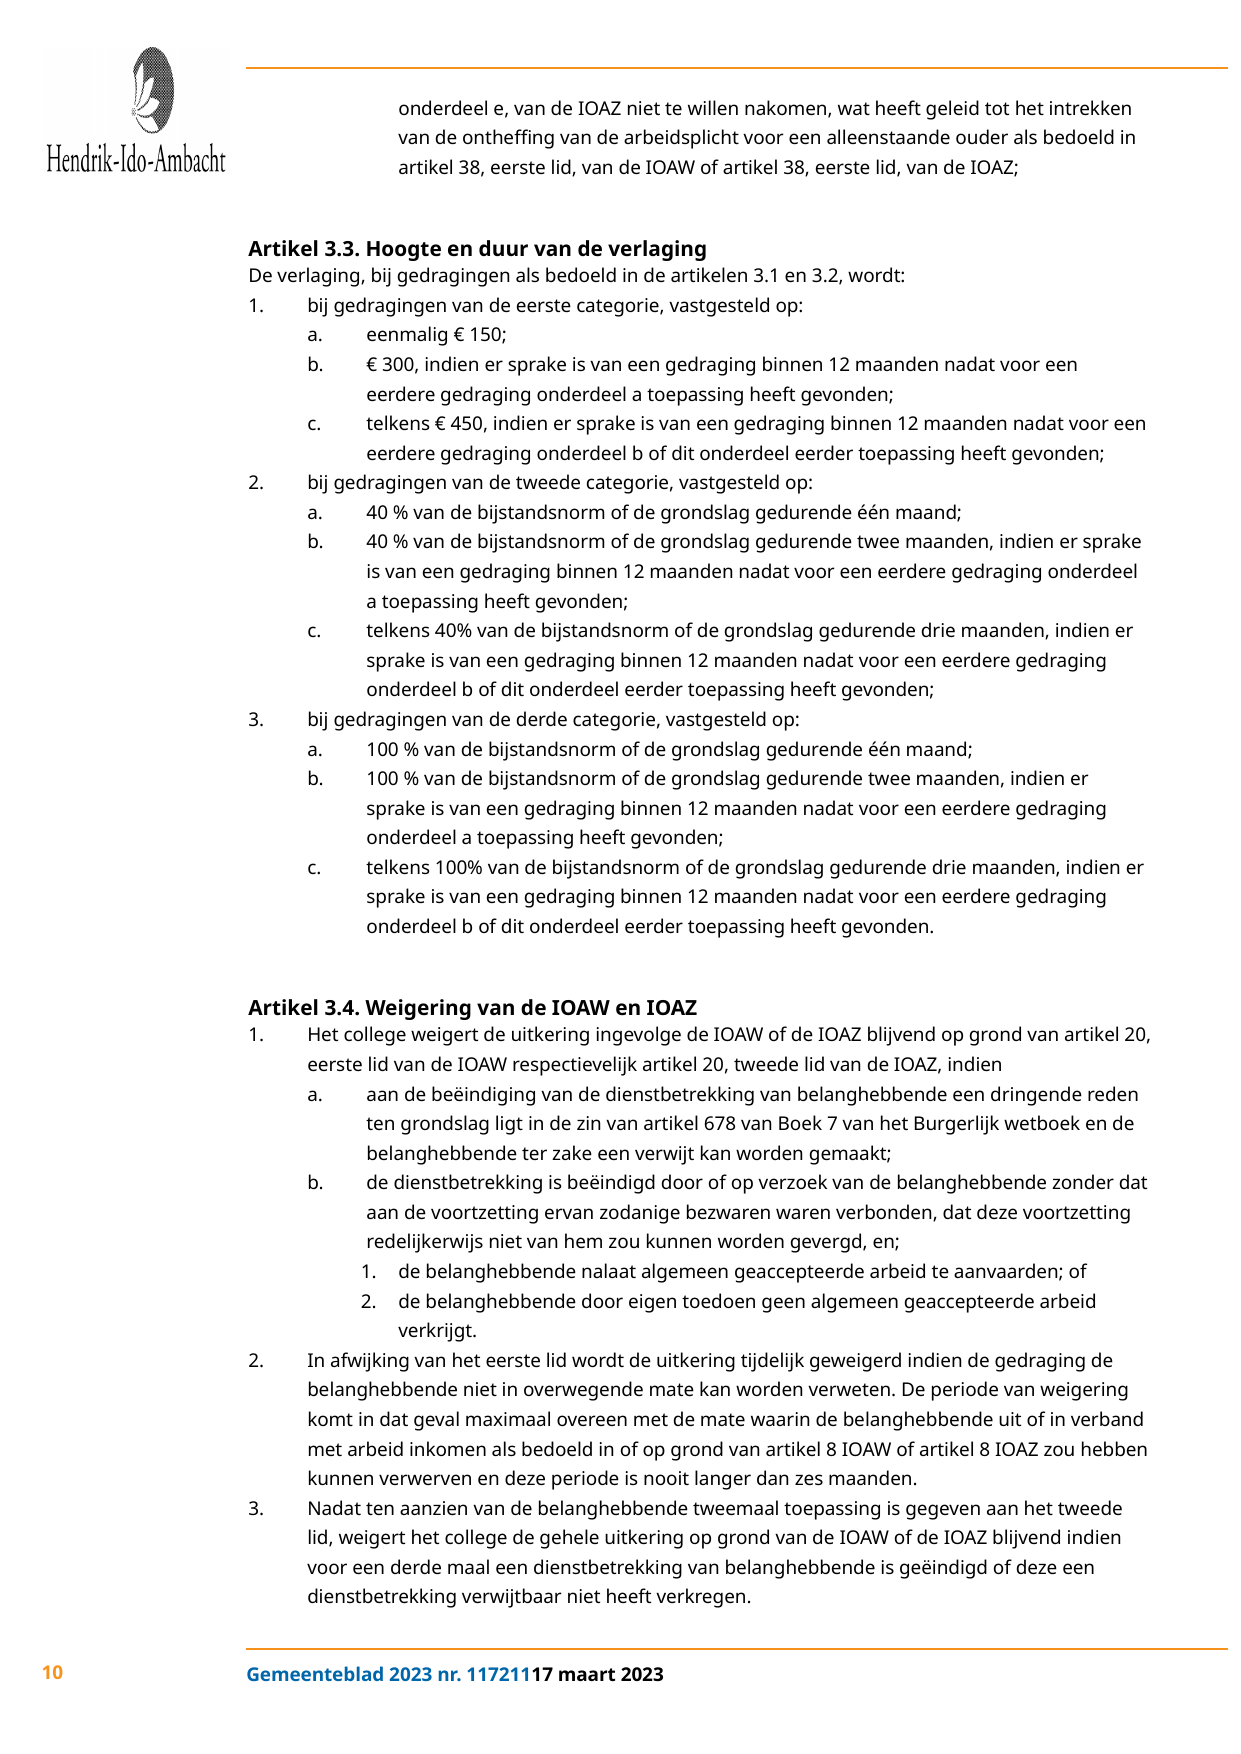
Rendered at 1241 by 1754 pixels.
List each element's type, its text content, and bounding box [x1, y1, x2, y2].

list bij gedragingen van de eerste categorie, vastgesteld op: [248, 292, 1152, 318]
list In afwijking van het eerste lid wordt de uitkering tijdelijk geweigerd indien de gedraging de belanghebbende niet in overwegende mate kan worden verweten. De periode van weigering komt in dat geval maximaal overeen met de mate waarin de belanghebbende uit of in verband met arbeid inkomen als bedoeld in of op grond van artikel 8 IOAW of artikel 8 IOAZ zou hebben kunnen verwerven en deze periode is nooit langer dan zes maanden. [248, 1347, 1152, 1491]
text Artikel 3.3. Hoogte en duur van de verlaging [248, 234, 1152, 262]
text Artikel 3.4. Weigering van de IOAW en IOAZ [248, 993, 1152, 1022]
list de belanghebbende nalaat algemeen geaccepteerde arbeid te aanvaarden; of [361, 1258, 1152, 1284]
list 40 % van de bijstandsnorm of de grondslag gedurende twee maanden, indien er sprake is van een gedraging binnen 12 maanden nadat voor een eerdere gedraging onderdeel a toepassing heeft gevonden; [307, 529, 1152, 613]
list de belanghebbende door eigen toedoen geen algemeen geaccepteerde arbeid verkrijgt. [361, 1288, 1152, 1343]
list Het college weigert de uitkering ingevolge de IOAW of de IOAZ blijvend op grond van artikel 20, eerste lid van de IOAW respectievelijk artikel 20, tweede lid van de IOAZ, indien [248, 1022, 1152, 1077]
list bij gedragingen van de tweede categorie, vastgesteld op: [248, 469, 1152, 495]
list 100 % van de bijstandsnorm of de grondslag gedurende twee maanden, indien er sprake is van een gedraging binnen 12 maanden nadat voor een eerdere gedraging onderdeel a toepassing heeft gevonden; [307, 765, 1152, 850]
list telkens 40% van de bijstandsnorm of de grondslag gedurende drie maanden, indien er sprake is van een gedraging binnen 12 maanden nadat voor een eerdere gedraging onderdeel b of dit onderdeel eerder toepassing heeft gevonden; [307, 617, 1152, 702]
list € 300, indien er sprake is van een gedraging binnen 12 maanden nadat voor een eerdere gedraging onderdeel a toepassing heeft gevonden; [307, 351, 1152, 406]
list 100 % van de bijstandsnorm of de grondslag gedurende één maand; [307, 736, 1152, 761]
list bij gedragingen van de derde categorie, vastgesteld op: [248, 706, 1152, 732]
list aan de beëindiging van de dienstbetrekking van belanghebbende een dringende reden ten grondslag ligt in de zin van artikel 678 van Boek 7 van het Burgerlijk wetboek en de belanghebbende ter zake een verwijt kan worden gemaakt; [307, 1081, 1152, 1166]
text De verlaging, bij gedragingen als bedoeld in de artikelen 3.1 en 3.2, wordt: [248, 262, 1152, 288]
list telkens 100% van de bijstandsnorm of de grondslag gedurende drie maanden, indien er sprake is van een gedraging binnen 12 maanden nadat voor een eerdere gedraging onderdeel b of dit onderdeel eerder toepassing heeft gevonden. [307, 854, 1152, 939]
picture [41, 47, 231, 172]
list telkens € 450, indien er sprake is van een gedraging binnen 12 maanden nadat voor een eerdere gedraging onderdeel b of dit onderdeel eerder toepassing heeft gevonden; [307, 410, 1152, 466]
list eenmalig € 150; [307, 322, 1152, 347]
list Nadat ten aanzien van de belanghebbende tweemaal toepassing is gegeven aan het tweede lid, weigert het college de gehele uitkering op grond van de IOAW of de IOAZ blijvend indien voor een derde maal een dienstbetrekking van belanghebbende is geëindigd of deze een dienstbetrekking verwijtbaar niet heeft verkregen. [248, 1495, 1152, 1609]
list onderdeel e, van de IOAZ niet te willen nakomen, wat heeft geleid tot het intrekken van de ontheffing van de arbeidsplicht voor een alleenstaande ouder als bedoeld in artikel 38, eerste lid, van de IOAW of artikel 38, eerste lid, van de IOAZ; [361, 95, 1152, 180]
list 40 % van de bijstandsnorm of de grondslag gedurende één maand; [307, 499, 1152, 525]
list de dienstbetrekking is beëindigd door of op verzoek van de belanghebbende zonder dat aan de voortzetting ervan zodanige bezwaren waren verbonden, dat deze voortzetting redelijkerwijs niet van hem zou kunnen worden gevergd, en; [307, 1169, 1152, 1254]
